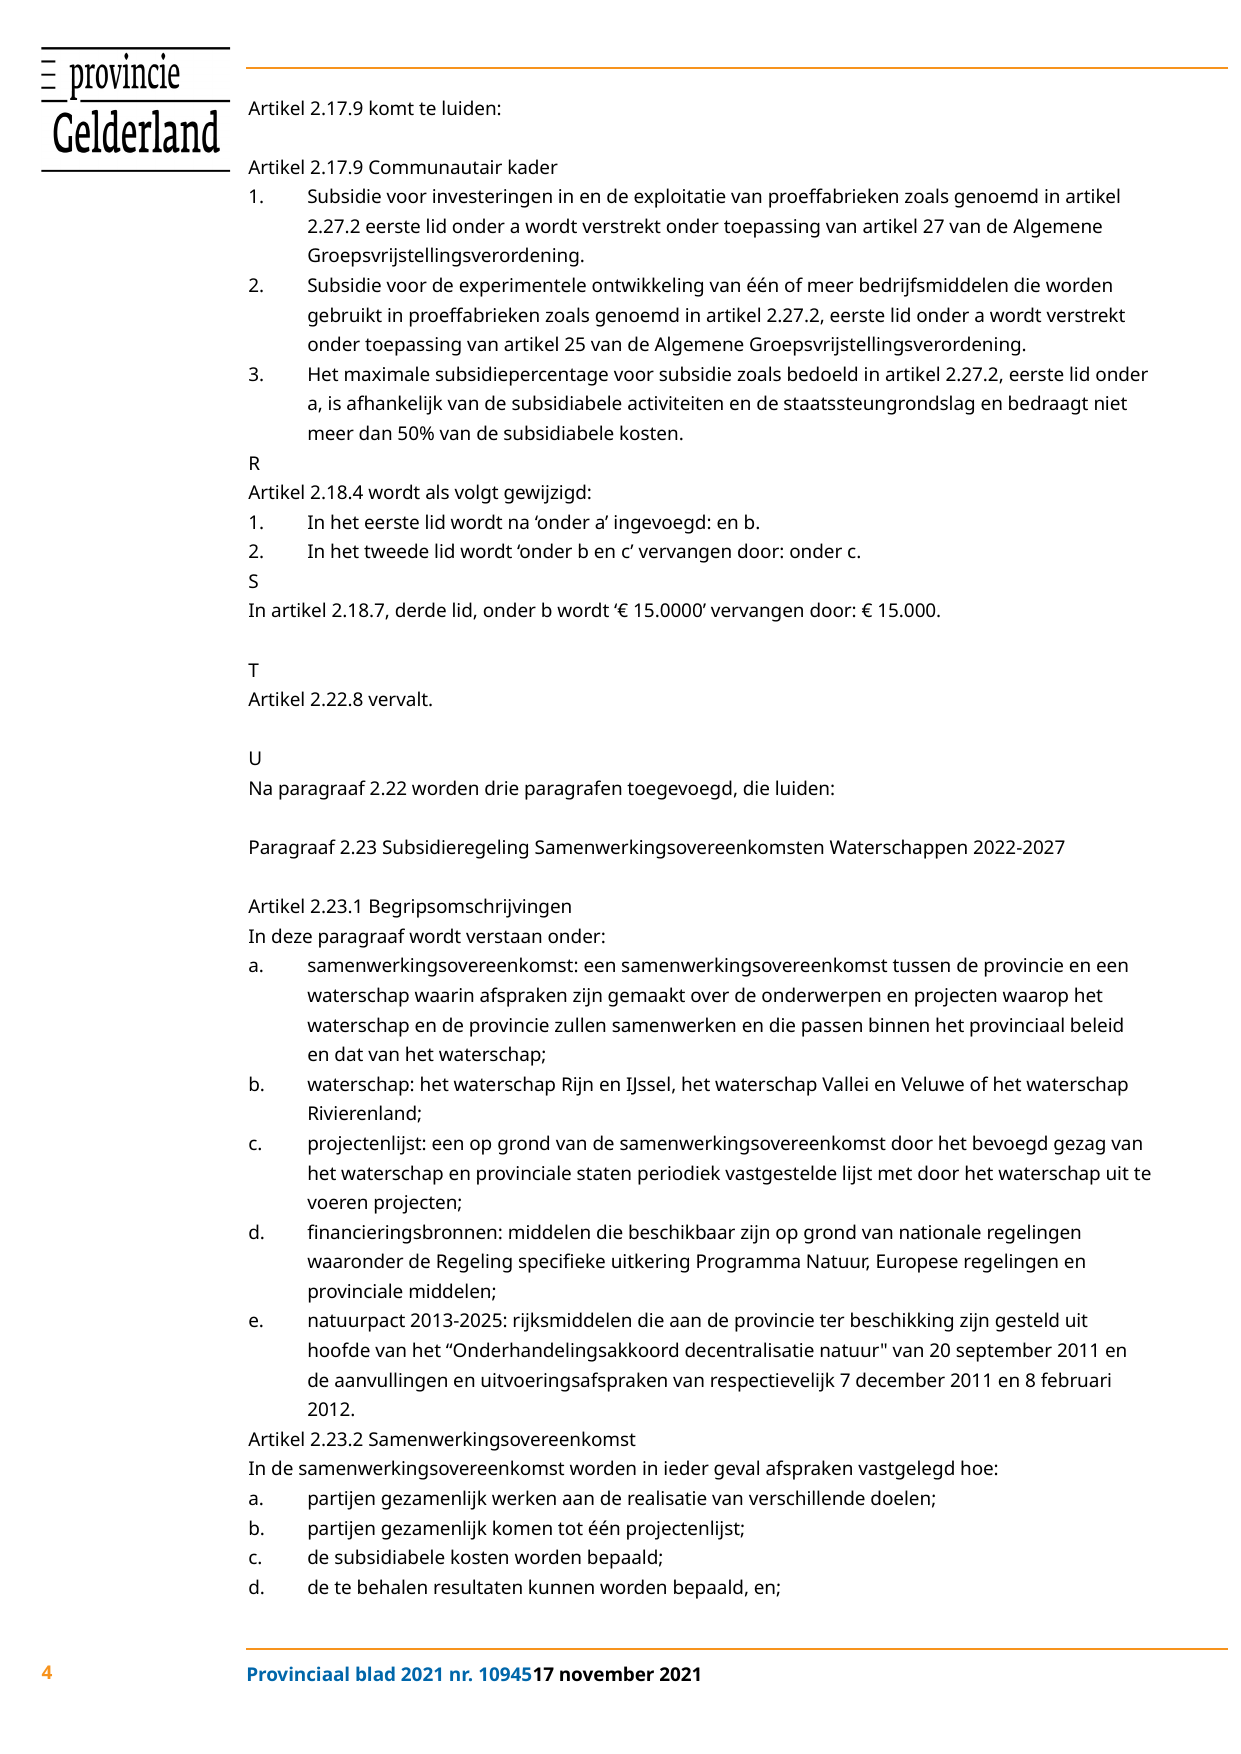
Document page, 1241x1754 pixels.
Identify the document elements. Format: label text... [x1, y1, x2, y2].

text Paragraaf 2.23 Subsidieregeling Samenwerkingsovereenkomsten Waterschappen 2022-2027 [248, 834, 1152, 860]
picture [41, 47, 231, 172]
text Artikel 2.17.9 Communautair kader [248, 154, 1152, 180]
list financieringsbronnen: middelen die beschikbaar zijn op grond van nationale regelingen waaronder de Regeling specifieke uitkering Programma Natuur, Europese regelingen en provinciale middelen; [248, 1219, 1152, 1304]
list Subsidie voor investeringen in en de exploitatie van proeffabrieken zoals genoemd in artikel 2.27.2 eerste lid onder a wordt verstrekt onder toepassing van artikel 27 van de Algemene Groepsvrijstellingsverordening. [248, 183, 1152, 268]
list de subsidiabele kosten worden bepaald; [248, 1544, 1152, 1570]
list Subsidie voor de experimentele ontwikkeling van één of meer bedrijfsmiddelen die worden gebruikt in proeffabrieken zoals genoemd in artikel 2.27.2, eerste lid onder a wordt verstrekt onder toepassing van artikel 25 van de Algemene Groepsvrijstellingsverordening. [248, 272, 1152, 357]
text S [248, 568, 1152, 594]
text Artikel 2.18.4 wordt als volgt gewijzigd: [248, 479, 1152, 505]
list samenwerkingsovereenkomst: een samenwerkingsovereenkomst tussen de provincie en een waterschap waarin afspraken zijn gemaakt over de onderwerpen en projecten waarop het waterschap en de provincie zullen samenwerken en die passen binnen het provinciaal beleid en dat van het waterschap; [248, 953, 1152, 1067]
text Artikel 2.17.9 komt te luiden: [248, 95, 1152, 121]
list de te behalen resultaten kunnen worden bepaald, en; [248, 1574, 1152, 1600]
text Artikel 2.23.1 Begripsomschrijvingen [248, 893, 1152, 919]
text Na paragraaf 2.22 worden drie paragrafen toegevoegd, die luiden: [248, 775, 1152, 801]
list partijen gezamenlijk komen tot één projectenlijst; [248, 1515, 1152, 1541]
list waterschap: het waterschap Rijn en IJssel, het waterschap Vallei en Veluwe of het waterschap Rivierenland; [248, 1071, 1152, 1126]
list Het maximale subsidiepercentage voor subsidie zoals bedoeld in artikel 2.27.2, eerste lid onder a, is afhankelijk van de subsidiabele activiteiten en de staatssteungrondslag en bedraagt niet meer dan 50% van de subsidiabele kosten. [248, 361, 1152, 446]
list partijen gezamenlijk werken aan de realisatie van verschillende doelen; [248, 1485, 1152, 1511]
text Artikel 2.23.2 Samenwerkingsovereenkomst [248, 1426, 1152, 1452]
text In de samenwerkingsovereenkomst worden in ieder geval afspraken vastgelegd hoe: [248, 1456, 1152, 1481]
text T [248, 657, 1152, 683]
list In het eerste lid wordt na ‘onder a’ ingevoegd: en b. [248, 509, 1152, 535]
text U [248, 746, 1152, 771]
text R [248, 450, 1152, 476]
list In het tweede lid wordt ‘onder b en c’ vervangen door: onder c. [248, 538, 1152, 564]
list natuurpact 2013-2025: rijksmiddelen die aan de provincie ter beschikking zijn gesteld uit hoofde van het “Onderhandelingsakkoord decentralisatie natuur" van 20 september 2011 en de aanvullingen en uitvoeringsafspraken van respectievelijk 7 december 2011 en 8 februari 2012. [248, 1308, 1152, 1422]
text Artikel 2.22.8 vervalt. [248, 686, 1152, 712]
text In deze paragraaf wordt verstaan onder: [248, 923, 1152, 949]
list projectenlijst: een op grond van de samenwerkingsovereenkomst door het bevoegd gezag van het waterschap en provinciale staten periodiek vastgestelde lijst met door het waterschap uit te voeren projecten; [248, 1130, 1152, 1215]
text In artikel 2.18.7, derde lid, onder b wordt ‘€ 15.0000’ vervangen door: € 15.000. [248, 598, 1152, 623]
